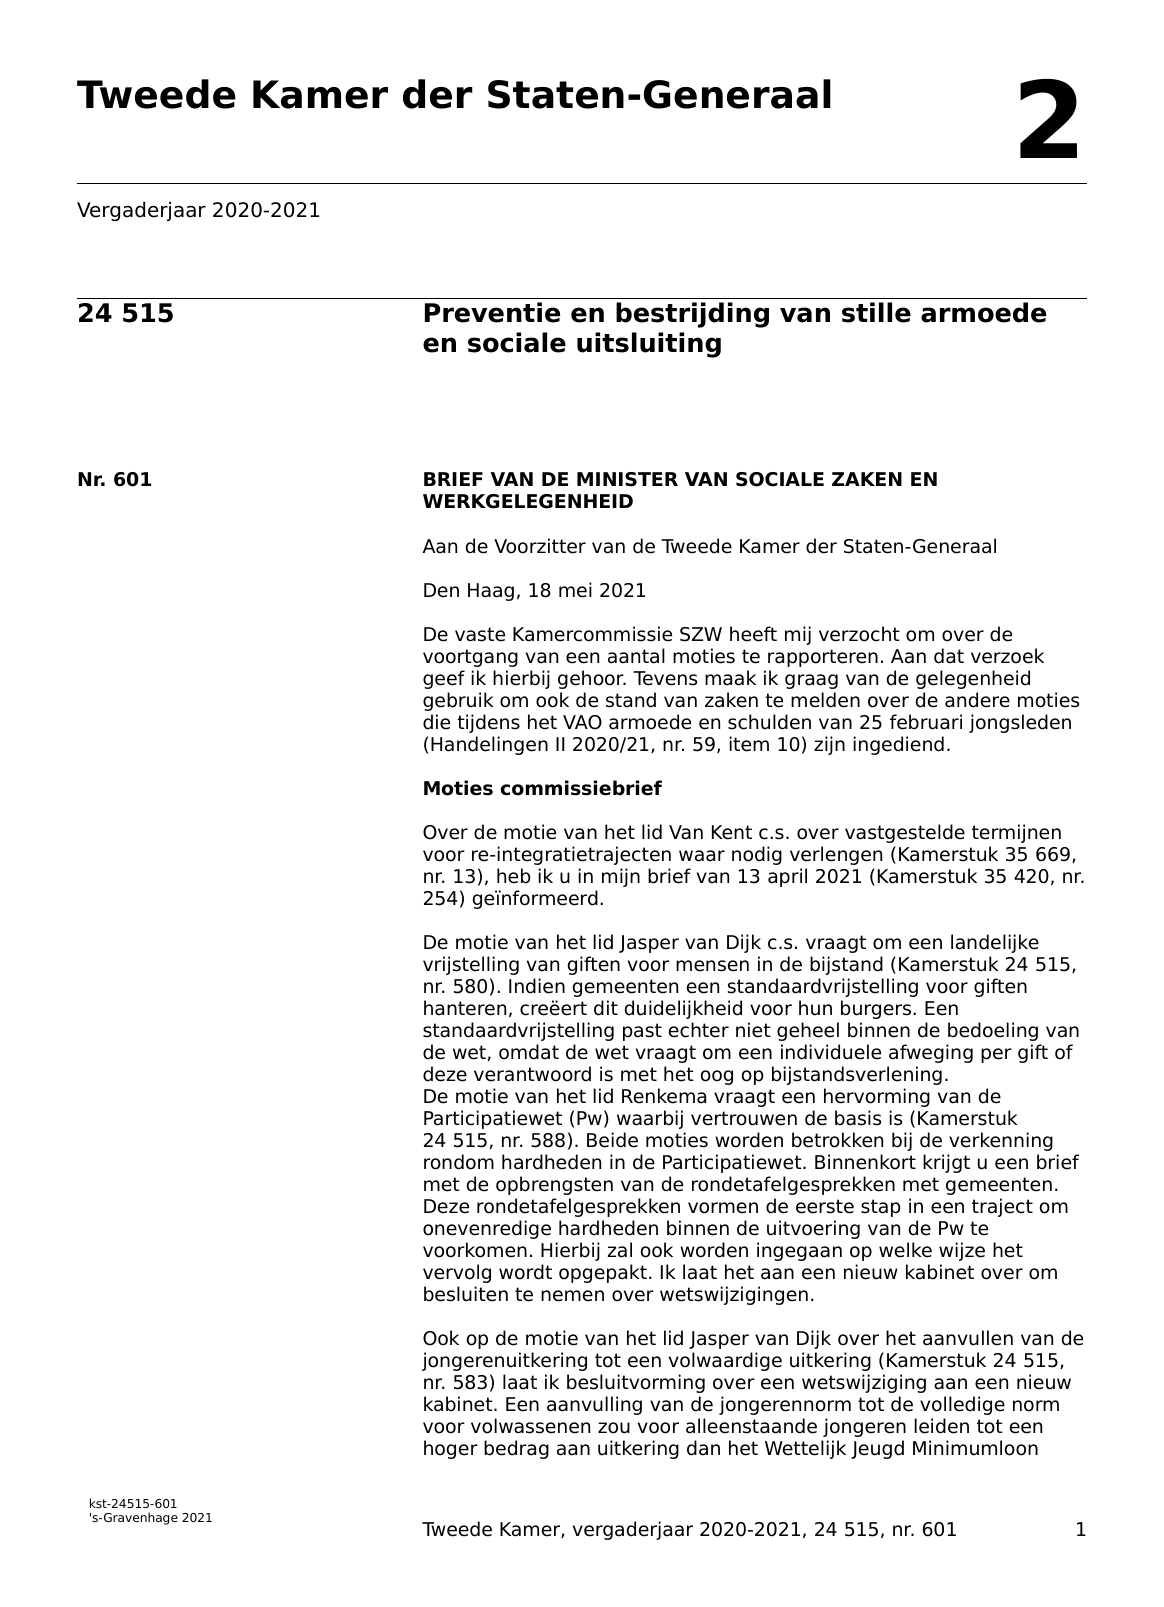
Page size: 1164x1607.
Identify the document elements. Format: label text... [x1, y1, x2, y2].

text De vaste Kamercommissie SZW heeft mij verzocht om over de voortgang van een aantal moties te rapporteren. Aan dat verzoek geef ik hierbij gehoor. Tevens maak ik graag van de gelegenheid gebruik om ook de stand van zaken te melden over de andere moties die tijdens het VAO armoede en schulden van 25 februari jongsleden (Handelingen II 2020/21, nr. 59, item 10) zijn ingediend. [422, 624, 1087, 756]
text 's-Gravenhage 2021 [88, 1511, 323, 1525]
text Ook op de motie van het lid Jasper van Dijk over het aanvullen van de jongerenuitkering tot een volwaardige uitkering (Kamerstuk 24 515, nr. 583) laat ik besluitvorming over een wetswijziging aan een nieuw kabinet. Een aanvulling van de jongerennorm tot de volledige norm voor volwassenen zou voor alleenstaande jongeren leiden tot een hoger bedrag aan uitkering dan het Wettelijk Jeugd Minimumloon [422, 1328, 1087, 1460]
text De motie van het lid Jasper van Dijk c.s. vraagt om een landelijke vrijstelling van giften voor mensen in de bijstand (Kamerstuk 24 515, nr. 580). Indien gemeenten een standaardvrijstelling voor giften hanteren, creëert dit duidelijkheid voor hun burgers. Een standaardvrijstelling past echter niet geheel binnen de bedoeling van de wet, omdat de wet vraagt om een individuele afweging per gift of deze verantwoord is met het oog op bijstandsverlening. [422, 932, 1087, 1086]
subtitle Moties commissiebrief [422, 778, 1087, 800]
text Aan de Voorzitter van de Tweede Kamer der Staten-Generaal [422, 536, 1087, 557]
text Den Haag, 18 mei 2021 [422, 580, 1087, 602]
subtitle 24 515 Preventie en bestrijding van stille armoede en sociale uitsluiting [77, 299, 1087, 358]
text Over de motie van het lid Van Kent c.s. over vastgestelde termijnen voor re-integratietrajecten waar nodig verlengen (Kamerstuk 35 669, nr. 13), heb ik u in mijn brief van 13 april 2021 (Kamerstuk 35 420, nr. 254) geïnformeerd. [422, 822, 1087, 910]
subtitle Nr. 601 BRIEF VAN DE MINISTER VAN SOCIALE ZAKEN EN WERKGELEGENHEID [77, 469, 1087, 513]
table_cell Vergaderjaar 2020-2021 [77, 184, 1087, 298]
table_header 2 [886, 59, 1087, 183]
text kst-24515-601 [88, 1497, 323, 1511]
table_header Tweede Kamer der Staten-Generaal [77, 59, 886, 183]
text De motie van het lid Renkema vraagt een hervorming van de Participatiewet (Pw) waarbij vertrouwen de basis is (Kamerstuk 24 515, nr. 588). Beide moties worden betrokken bij de verkenning rondom hardheden in de Participatiewet. Binnenkort krijgt u een brief met de opbrengsten van de rondetafelgesprekken met gemeenten. Deze rondetafelgesprekken vormen de eerste stap in een traject om onevenredige hardheden binnen de uitvoering van de Pw te voorkomen. Hierbij zal ook worden ingegaan op welke wijze het vervolg wordt opgepakt. Ik laat het aan een nieuw kabinet over om besluiten te nemen over wetswijzigingen. [422, 1086, 1087, 1306]
